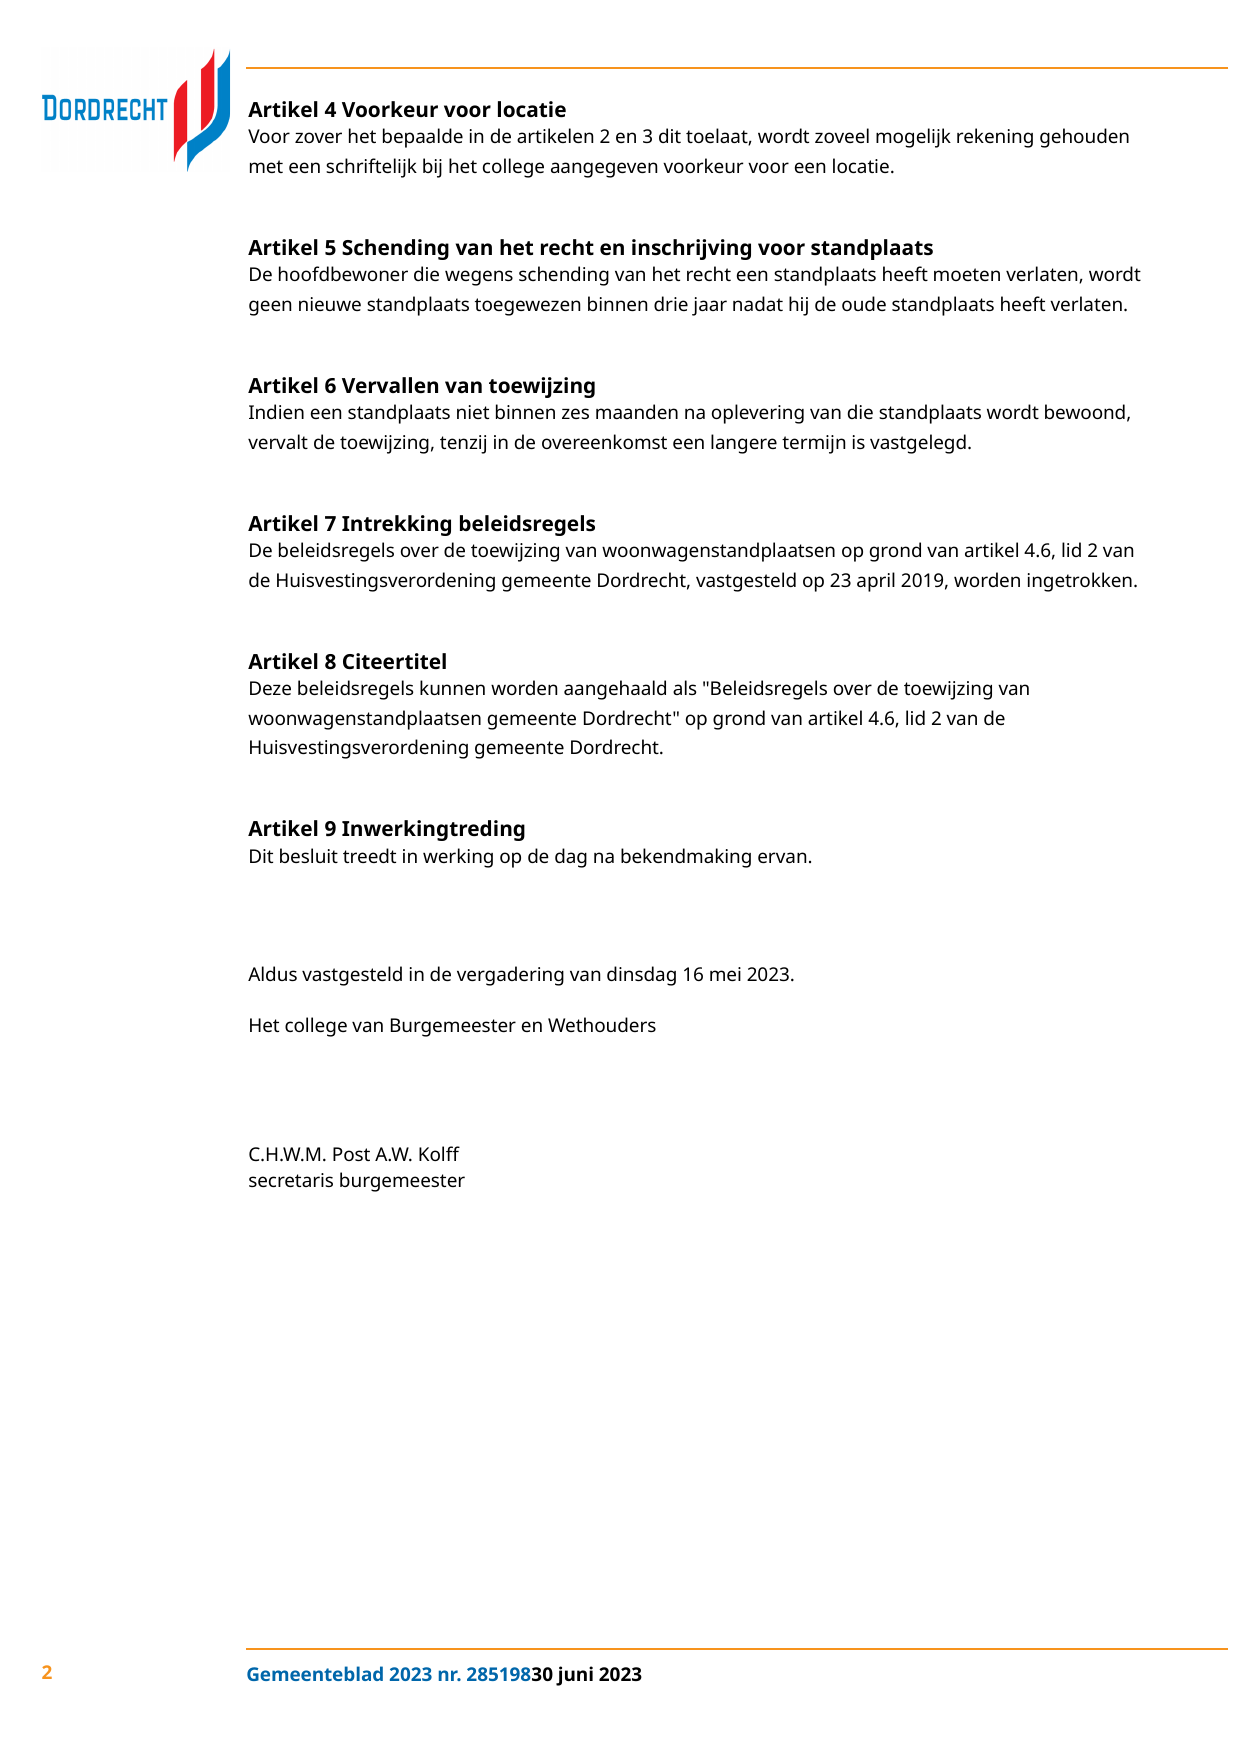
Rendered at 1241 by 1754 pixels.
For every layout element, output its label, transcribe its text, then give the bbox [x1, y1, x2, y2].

text De beleidsregels over de toewijzing van woonwagenstandplaatsen op grond van artikel 4.6, lid 2 van de Huisvestingsverordening gemeente Dordrecht, vastgesteld op 23 april 2019, worden ingetrokken. [248, 537, 1152, 593]
text Deze beleidsregels kunnen worden aangehaald als "Beleidsregels over de toewijzing van woonwagenstandplaatsen gemeente Dordrecht" op grond van artikel 4.6, lid 2 van de Huisvestingsverordening gemeente Dordrecht. [248, 675, 1152, 760]
text Artikel 7 Intrekking beleidsregels [248, 509, 1152, 537]
text De hoofdbewoner die wegens schending van het recht een standplaats heeft moeten verlaten, wordt geen nieuwe standplaats toegewezen binnen drie jaar nadat hij de oude standplaats heeft verlaten. [248, 261, 1152, 317]
text Aldus vastgesteld in de vergadering van dinsdag 16 mei 2023. [248, 961, 1152, 987]
text Dit besluit treedt in werking op de dag na bekendmaking ervan. [248, 843, 1152, 869]
text C.H.W.M. Post A.W. Kolff [248, 1141, 1152, 1167]
text Het college van Burgemeester en Wethouders [248, 1013, 1152, 1038]
text Artikel 8 Citeertitel [248, 647, 1152, 675]
text secretaris burgemeester [248, 1167, 1152, 1193]
text Voor zover het bepaalde in de artikelen 2 en 3 dit toelaat, wordt zoveel mogelijk rekening gehouden met een schriftelijk bij het college aangegeven voorkeur voor een locatie. [248, 123, 1152, 178]
text Artikel 6 Vervallen van toewijzing [248, 371, 1152, 399]
text Indien een standplaats niet binnen zes maanden na oplevering van die standplaats wordt bewoond, vervalt de toewijzing, tenzij in de overeenkomst een langere termijn is vastgelegd. [248, 399, 1152, 454]
text Artikel 9 Inwerkingtreding [248, 814, 1152, 843]
text Artikel 5 Schending van het recht en inschrijving voor standplaats [248, 233, 1152, 261]
text Artikel 4 Voorkeur voor locatie [248, 95, 1152, 123]
picture [41, 47, 231, 172]
